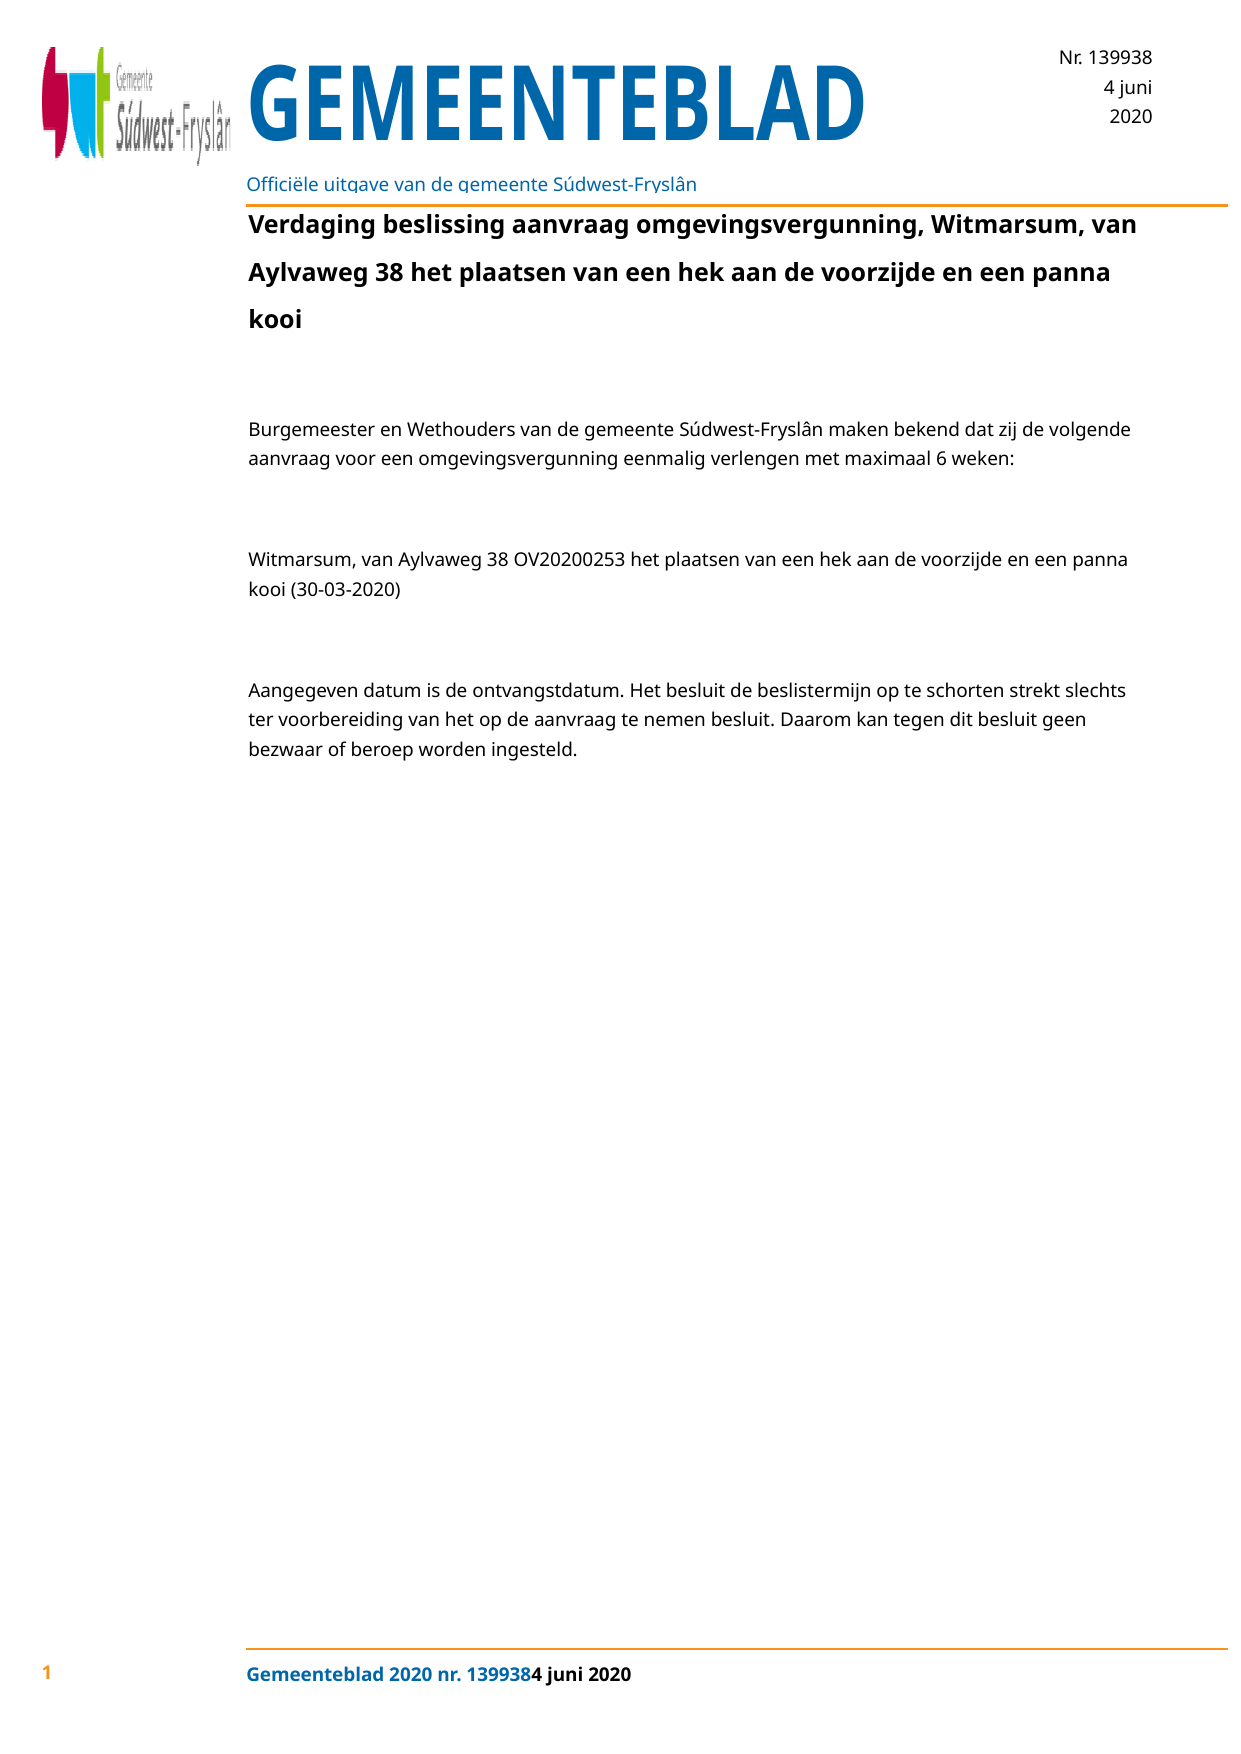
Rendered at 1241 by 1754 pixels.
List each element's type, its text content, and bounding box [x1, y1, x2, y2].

text Burgemeester en Wethouders van de gemeente Súdwest-Fryslân maken bekend dat zij de volgende aanvraag voor een omgevingsvergunning eenmalig verlengen met maximaal 6 weken: [248, 416, 1152, 471]
text Witmarsum, van Aylvaweg 38 OV20200253 het plaatsen van een hek aan de voorzijde en een panna kooi (30-03-2020) [248, 546, 1152, 602]
text Verdaging beslissing aanvraag omgevingsvergunning, Witmarsum, van Aylvaweg 38 het plaatsen van een hek aan de voorzijde en een panna kooi [248, 207, 1152, 336]
text Aangegeven datum is de ontvangstdatum. Het besluit de beslistermijn op te schorten strekt slechts ter voorbereiding van het op de aanvraag te nemen besluit. Daarom kan tegen dit besluit geen bezwaar of beroep worden ingesteld. [248, 677, 1152, 762]
picture [41, 47, 231, 172]
